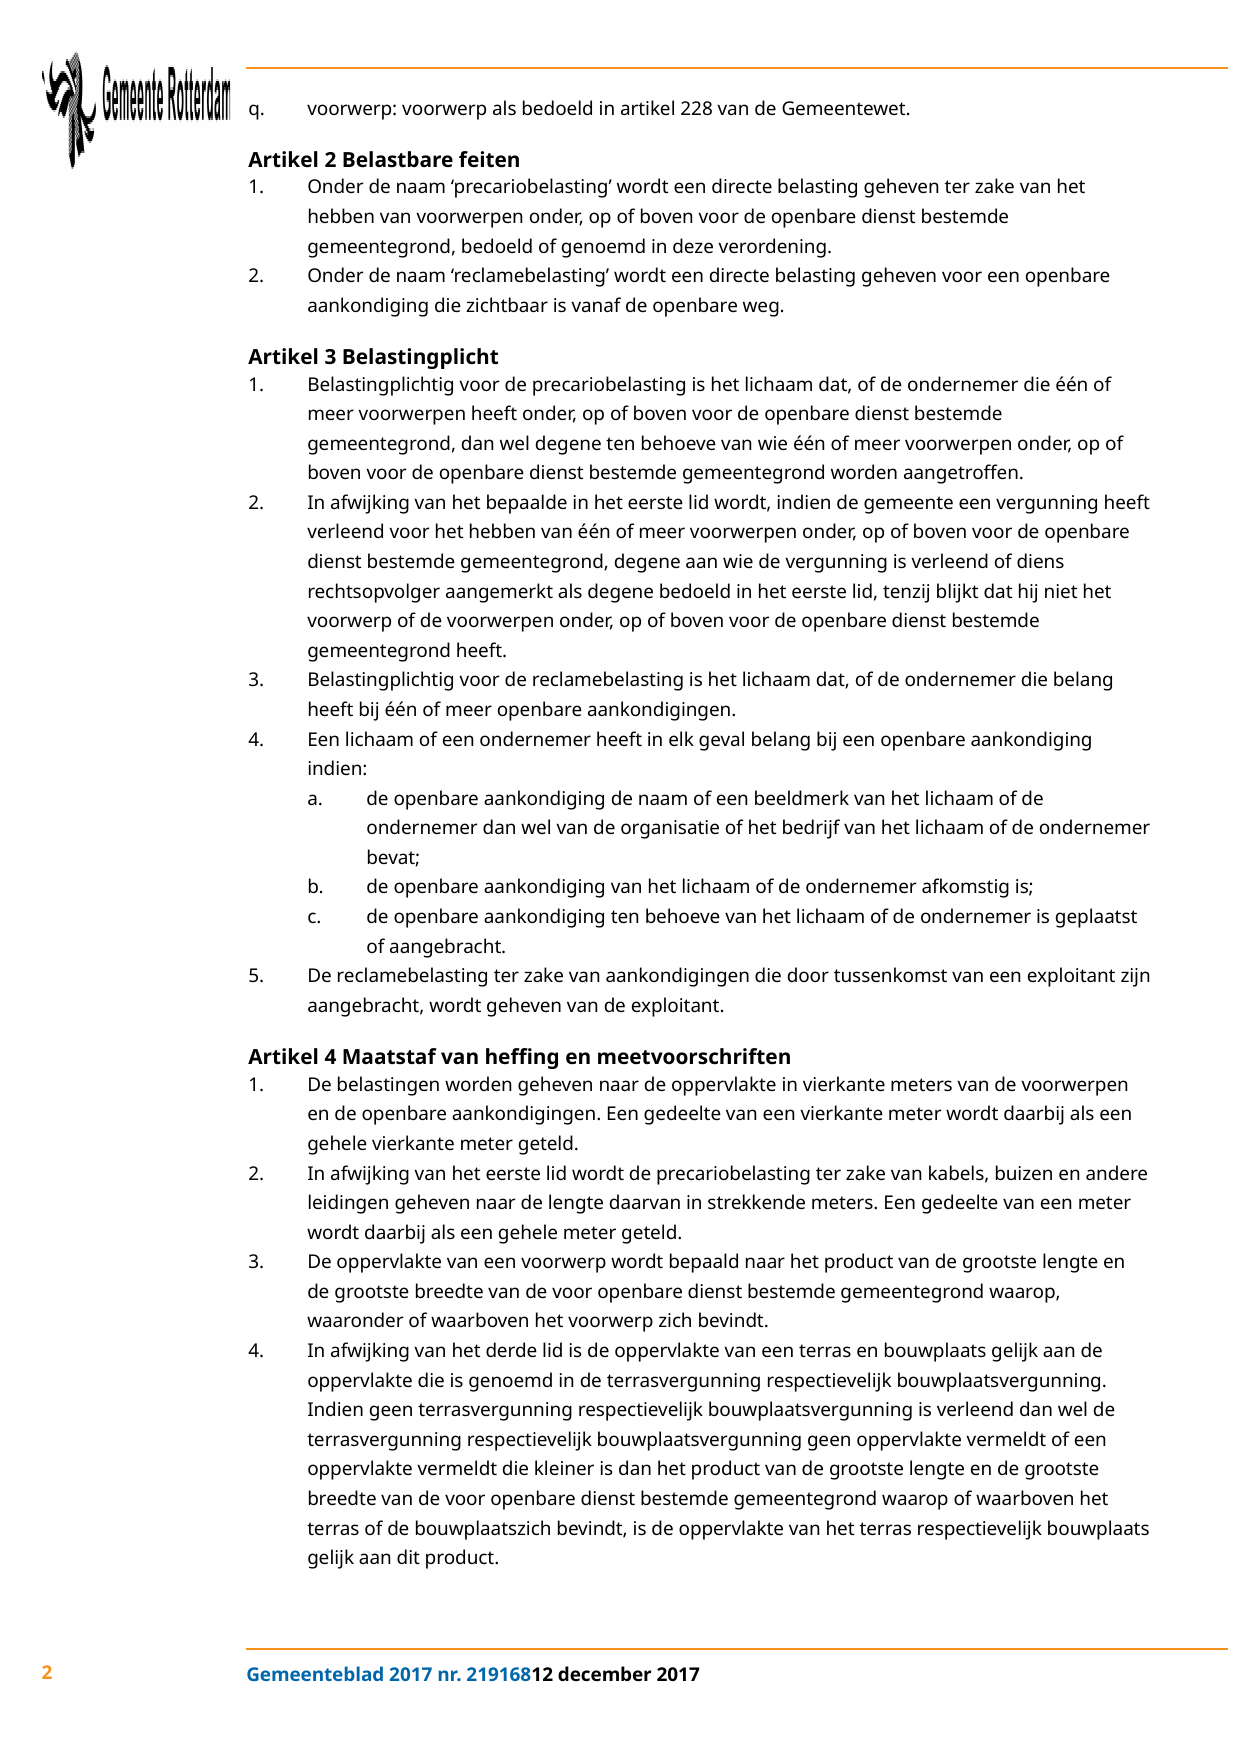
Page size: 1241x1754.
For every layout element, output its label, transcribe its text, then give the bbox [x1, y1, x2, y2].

text Artikel 3 Belastingplicht [248, 342, 1152, 371]
list De reclamebelasting ter zake van aankondigingen die door tussenkomst van een exploitant zijn aangebracht, wordt geheven van de exploitant. [248, 962, 1152, 1018]
list Belastingplichtig voor de reclamebelasting is het lichaam dat, of de ondernemer die belang heeft bij één of meer openbare aankondigingen. [248, 667, 1152, 722]
text Artikel 2 Belastbare feiten [248, 145, 1152, 174]
picture [41, 47, 231, 172]
list Belastingplichtig voor de precariobelasting is het lichaam dat, of de ondernemer die één of meer voorwerpen heeft onder, op of boven voor de openbare dienst bestemde gemeentegrond, dan wel degene ten behoeve van wie één of meer voorwerpen onder, op of boven voor de openbare dienst bestemde gemeentegrond worden aangetroffen. [248, 371, 1152, 485]
list De oppervlakte van een voorwerp wordt bepaald naar het product van de grootste lengte en de grootste breedte van de voor openbare dienst bestemde gemeentegrond waarop, waaronder of waarboven het voorwerp zich bevindt. [248, 1248, 1152, 1333]
list de openbare aankondiging van het lichaam of de ondernemer afkomstig is; [307, 874, 1152, 899]
list Onder de naam ‘precariobelasting’ wordt een directe belasting geheven ter zake van het hebben van voorwerpen onder, op of boven voor de openbare dienst bestemde gemeentegrond, bedoeld of genoemd in deze verordening. [248, 174, 1152, 258]
text Artikel 4 Maatstaf van heffing en meetvoorschriften [248, 1042, 1152, 1071]
list In afwijking van het eerste lid wordt de precariobelasting ter zake van kabels, buizen en andere leidingen geheven naar de lengte daarvan in strekkende meters. Een gedeelte van een meter wordt daarbij als een gehele meter geteld. [248, 1160, 1152, 1244]
list De belastingen worden geheven naar de oppervlakte in vierkante meters van de voorwerpen en de openbare aankondigingen. Een gedeelte van een vierkante meter wordt daarbij als een gehele vierkante meter geteld. [248, 1071, 1152, 1156]
list de openbare aankondiging de naam of een beeldmerk van het lichaam of de ondernemer dan wel van de organisatie of het bedrijf van het lichaam of de ondernemer bevat; [307, 785, 1152, 870]
list In afwijking van het bepaalde in het eerste lid wordt, indien de gemeente een vergunning heeft verleend voor het hebben van één of meer voorwerpen onder, op of boven voor de openbare dienst bestemde gemeentegrond, degene aan wie de vergunning is verleend of diens rechtsopvolger aangemerkt als degene bedoeld in het eerste lid, tenzij blijkt dat hij niet het voorwerp of de voorwerpen onder, op of boven voor de openbare dienst bestemde gemeentegrond heeft. [248, 489, 1152, 663]
list Onder de naam ‘reclamebelasting’ wordt een directe belasting geheven voor een openbare aankondiging die zichtbaar is vanaf de openbare weg. [248, 262, 1152, 318]
list Een lichaam of een ondernemer heeft in elk geval belang bij een openbare aankondiging indien: [248, 726, 1152, 781]
list In afwijking van het derde lid is de oppervlakte van een terras en bouwplaats gelijk aan de oppervlakte die is genoemd in de terrasvergunning respectievelijk bouwplaatsvergunning. Indien geen terrasvergunning respectievelijk bouwplaatsvergunning is verleend dan wel de terrasvergunning respectievelijk bouwplaatsvergunning geen oppervlakte vermeldt of een oppervlakte vermeldt die kleiner is dan het product van de grootste lengte en de grootste breedte van de voor openbare dienst bestemde gemeentegrond waarop of waarboven het terras of de bouwplaatszich bevindt, is de oppervlakte van het terras respectievelijk bouwplaats gelijk aan dit product. [248, 1337, 1152, 1570]
list voorwerp: voorwerp als bedoeld in artikel 228 van de Gemeentewet. [248, 95, 1152, 121]
list de openbare aankondiging ten behoeve van het lichaam of de ondernemer is geplaatst of aangebracht. [307, 903, 1152, 959]
